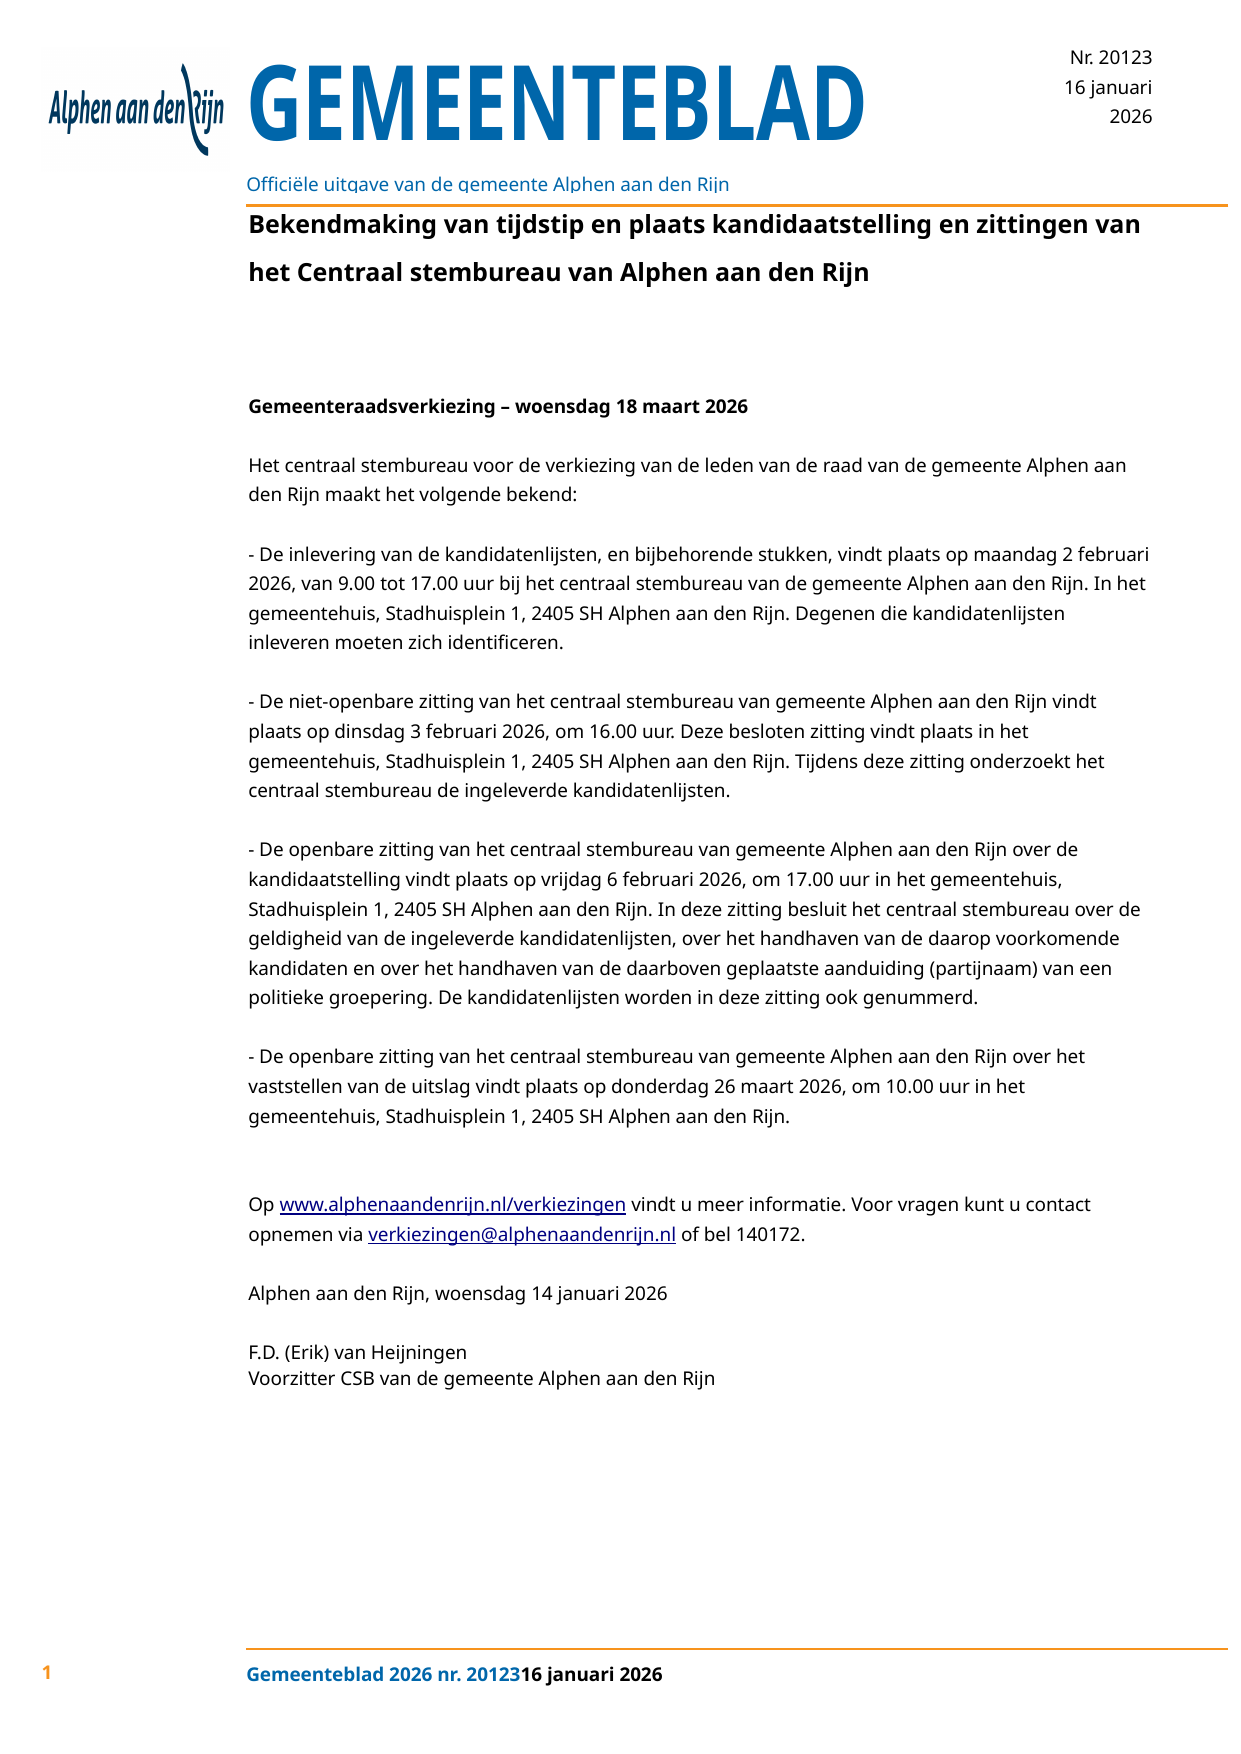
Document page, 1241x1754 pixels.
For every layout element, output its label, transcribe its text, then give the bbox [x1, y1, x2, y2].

text - De openbare zitting van het centraal stembureau van gemeente Alphen aan den Rijn over de kandidaatstelling vindt plaats op vrijdag 6 februari 2026, om 17.00 uur in het gemeentehuis, Stadhuisplein 1, 2405 SH Alphen aan den Rijn. In deze zitting besluit het centraal stembureau over de geldigheid van de ingeleverde kandidatenlijsten, over het handhaven van de daarop voorkomende kandidaten en over het handhaven van de daarboven geplaatste aanduiding (partijnaam) van een politieke groepering. De kandidatenlijsten worden in deze zitting ook genummerd. [248, 837, 1152, 1010]
text Gemeenteraadsverkiezing – woensdag 18 maart 2026 [248, 393, 1152, 419]
text Bekendmaking van tijdstip en plaats kandidaatstelling en zittingen van het Centraal stembureau van Alphen aan den Rijn [248, 207, 1152, 288]
text Voorzitter CSB van de gemeente Alphen aan den Rijn [248, 1365, 1152, 1391]
text Op www.alphenaandenrijn.nl/verkiezingen vindt u meer informatie. Voor vragen kunt u contact opnemen via verkiezingen@alphenaandenrijn.nl of bel 140172. [248, 1192, 1152, 1247]
text F.D. (Erik) van Heijningen [248, 1339, 1152, 1365]
text - De niet-openbare zitting van het centraal stembureau van gemeente Alphen aan den Rijn vindt plaats op dinsdag 3 februari 2026, om 16.00 uur. Deze besloten zitting vindt plaats in het gemeentehuis, Stadhuisplein 1, 2405 SH Alphen aan den Rijn. Tijdens deze zitting onderzoekt het centraal stembureau de ingeleverde kandidatenlijsten. [248, 689, 1152, 803]
text - De inlevering van de kandidatenlijsten, en bijbehorende stukken, vindt plaats op maandag 2 februari 2026, van 9.00 tot 17.00 uur bij het centraal stembureau van de gemeente Alphen aan den Rijn. In het gemeentehuis, Stadhuisplein 1, 2405 SH Alphen aan den Rijn. Degenen die kandidatenlijsten inleveren moeten zich identificeren. [248, 541, 1152, 655]
text Alphen aan den Rijn, woensdag 14 januari 2026 [248, 1280, 1152, 1306]
text - De openbare zitting van het centraal stembureau van gemeente Alphen aan den Rijn over het vaststellen van de uitslag vindt plaats op donderdag 26 maart 2026, om 10.00 uur in het gemeentehuis, Stadhuisplein 1, 2405 SH Alphen aan den Rijn. [248, 1044, 1152, 1129]
picture [41, 47, 231, 172]
text Het centraal stembureau voor de verkiezing van de leden van de raad van de gemeente Alphen aan den Rijn maakt het volgende bekend: [248, 452, 1152, 507]
